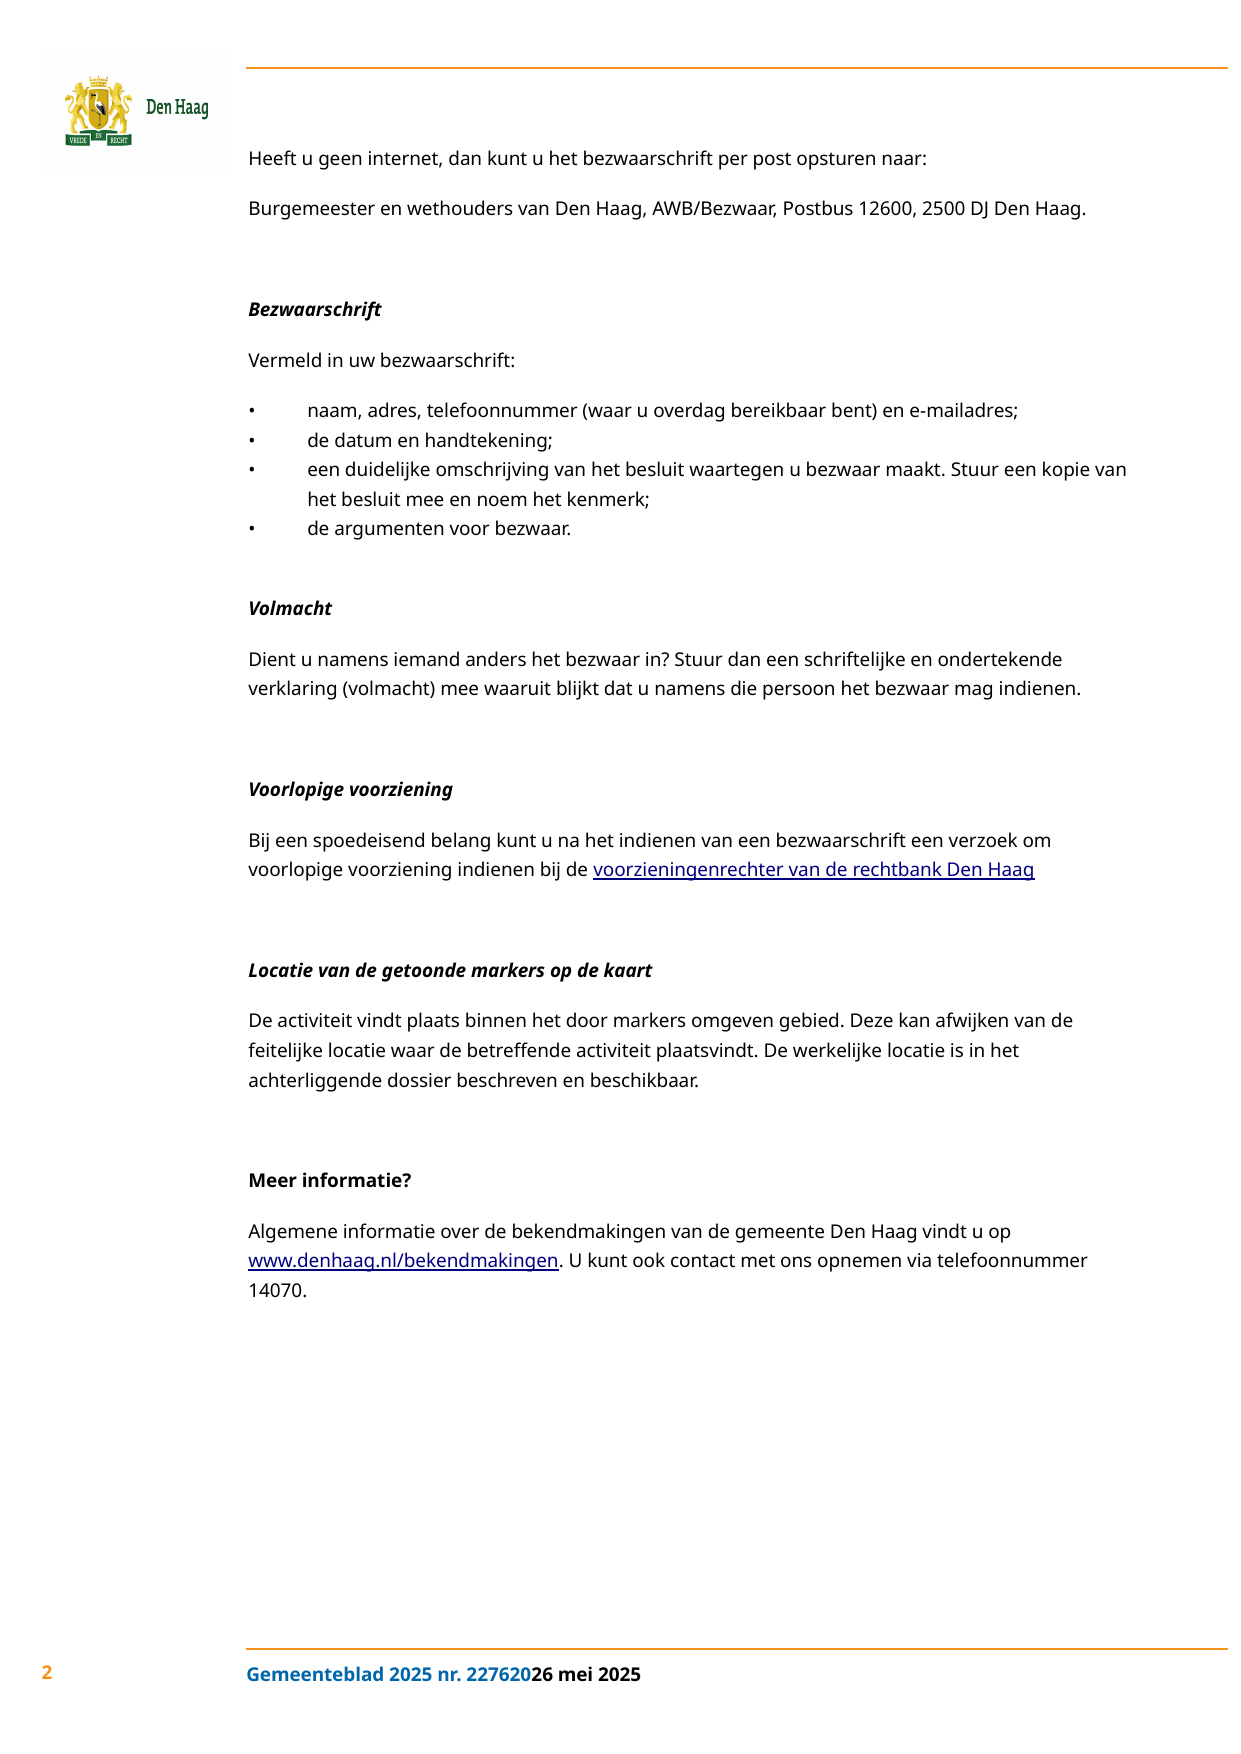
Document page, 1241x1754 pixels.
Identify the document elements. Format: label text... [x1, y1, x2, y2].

list een duidelijke omschrijving van het besluit waartegen u bezwaar maakt. Stuur een kopie van het besluit mee en noem het kenmerk; [248, 456, 1152, 512]
list de argumenten voor bezwaar. [248, 516, 1152, 541]
text Voorlopige voorziening [248, 776, 1152, 802]
text Algemene informatie over de bekendmakingen van de gemeente Den Haag vindt u op www.denhaag.nl/bekendmakingen. U kunt ook contact met ons opnemen via telefoonnummer 14070. [248, 1218, 1152, 1303]
text De activiteit vindt plaats binnen het door markers omgeven gebied. Deze kan afwijken van de feitelijke locatie waar de betreffende activiteit plaatsvindt. De werkelijke locatie is in het achterliggende dossier beschreven en beschikbaar. [248, 1008, 1152, 1093]
list de datum en handtekening; [248, 427, 1152, 453]
text Burgemeester en wethouders van Den Haag, AWB/Bezwaar, Postbus 12600, 2500 DJ Den Haag. [248, 196, 1152, 221]
text Locatie van de getoonde markers op de kaart [248, 957, 1152, 983]
text Bij een spoedeisend belang kunt u na het indienen van een bezwaarschrift een verzoek om voorlopige voorziening indienen bij de voorzieningenrechter van de rechtbank Den Haag [248, 827, 1152, 882]
picture [41, 47, 231, 172]
list naam, adres, telefoonnummer (waar u overdag bereikbaar bent) en e-mailadres; [248, 397, 1152, 423]
text Vermeld in uw bezwaarschrift: [248, 347, 1152, 373]
text Bezwaarschrift [248, 296, 1152, 322]
text Meer informatie? [248, 1168, 1152, 1193]
text Dient u namens iemand anders het bezwaar in? Stuur dan een schriftelijke en ondertekende verklaring (volmacht) mee waaruit blijkt dat u namens die persoon het bezwaar mag indienen. [248, 646, 1152, 701]
text Heeft u geen internet, dan kunt u het bezwaarschrift per post opsturen naar: [248, 145, 1152, 171]
text Volmacht [248, 596, 1152, 621]
